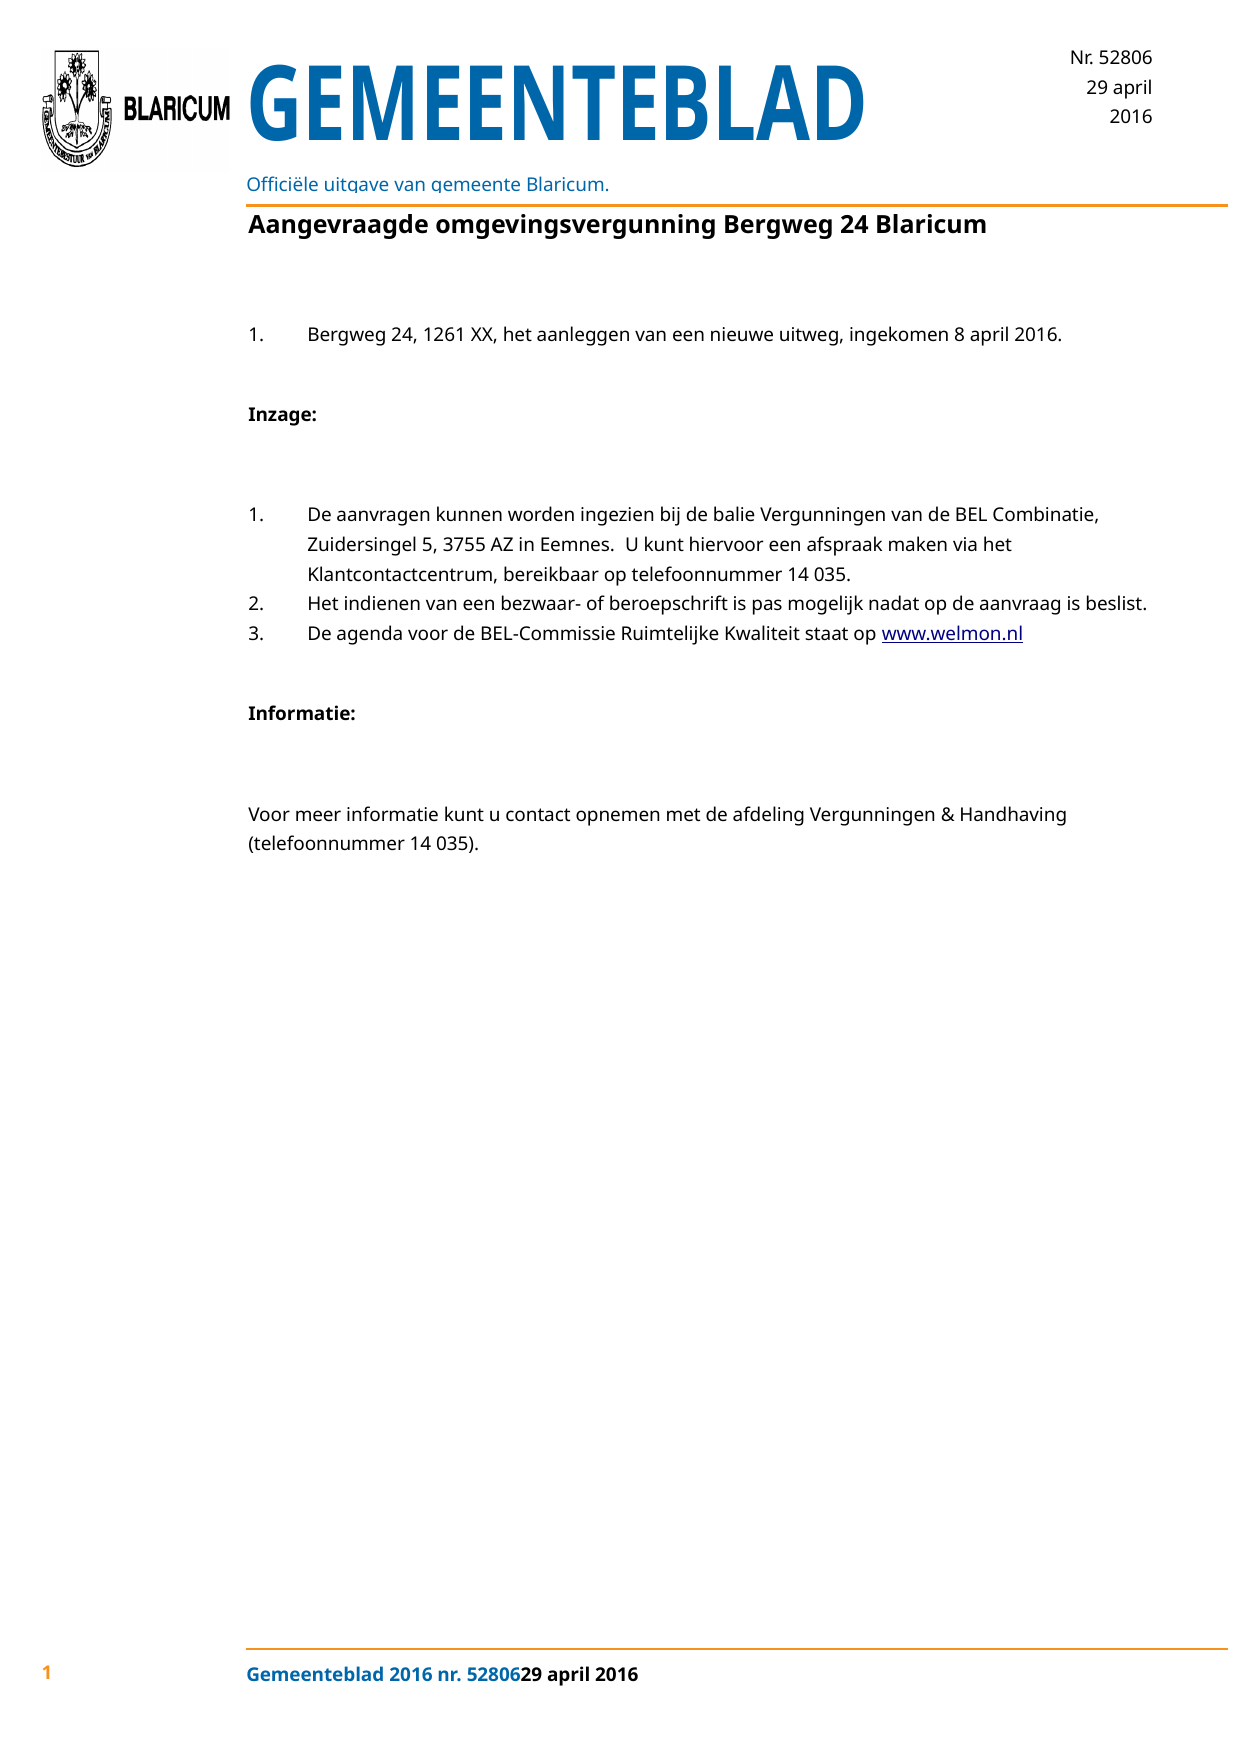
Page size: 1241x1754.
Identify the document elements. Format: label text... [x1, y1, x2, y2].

list Bergweg 24, 1261 XX, het aanleggen van een nieuwe uitweg, ingekomen 8 april 2016. [248, 321, 1152, 346]
list De agenda voor de BEL-Commissie Ruimtelijke Kwaliteit staat op www.welmon.nl [248, 620, 1152, 646]
picture [41, 47, 231, 172]
text Inzage: [248, 401, 1152, 426]
list De aanvragen kunnen worden ingezien bij de balie Vergunningen van de BEL Combinatie, Zuidersingel 5, 3755 AZ in Eemnes. U kunt hiervoor een afspraak maken via het Klantcontactcentrum, bereikbaar op telefoonnummer 14 035. [248, 502, 1152, 586]
text Aangevraagde omgevingsvergunning Bergweg 24 Blaricum [248, 207, 1152, 241]
text Informatie: [248, 700, 1152, 726]
text Voor meer informatie kunt u contact opnemen met de afdeling Vergunningen & Handhaving (telefoonnummer 14 035). [248, 801, 1152, 856]
list Het indienen van een bezwaar- of beroepschrift is pas mogelijk nadat op de aanvraag is beslist. [248, 590, 1152, 616]
